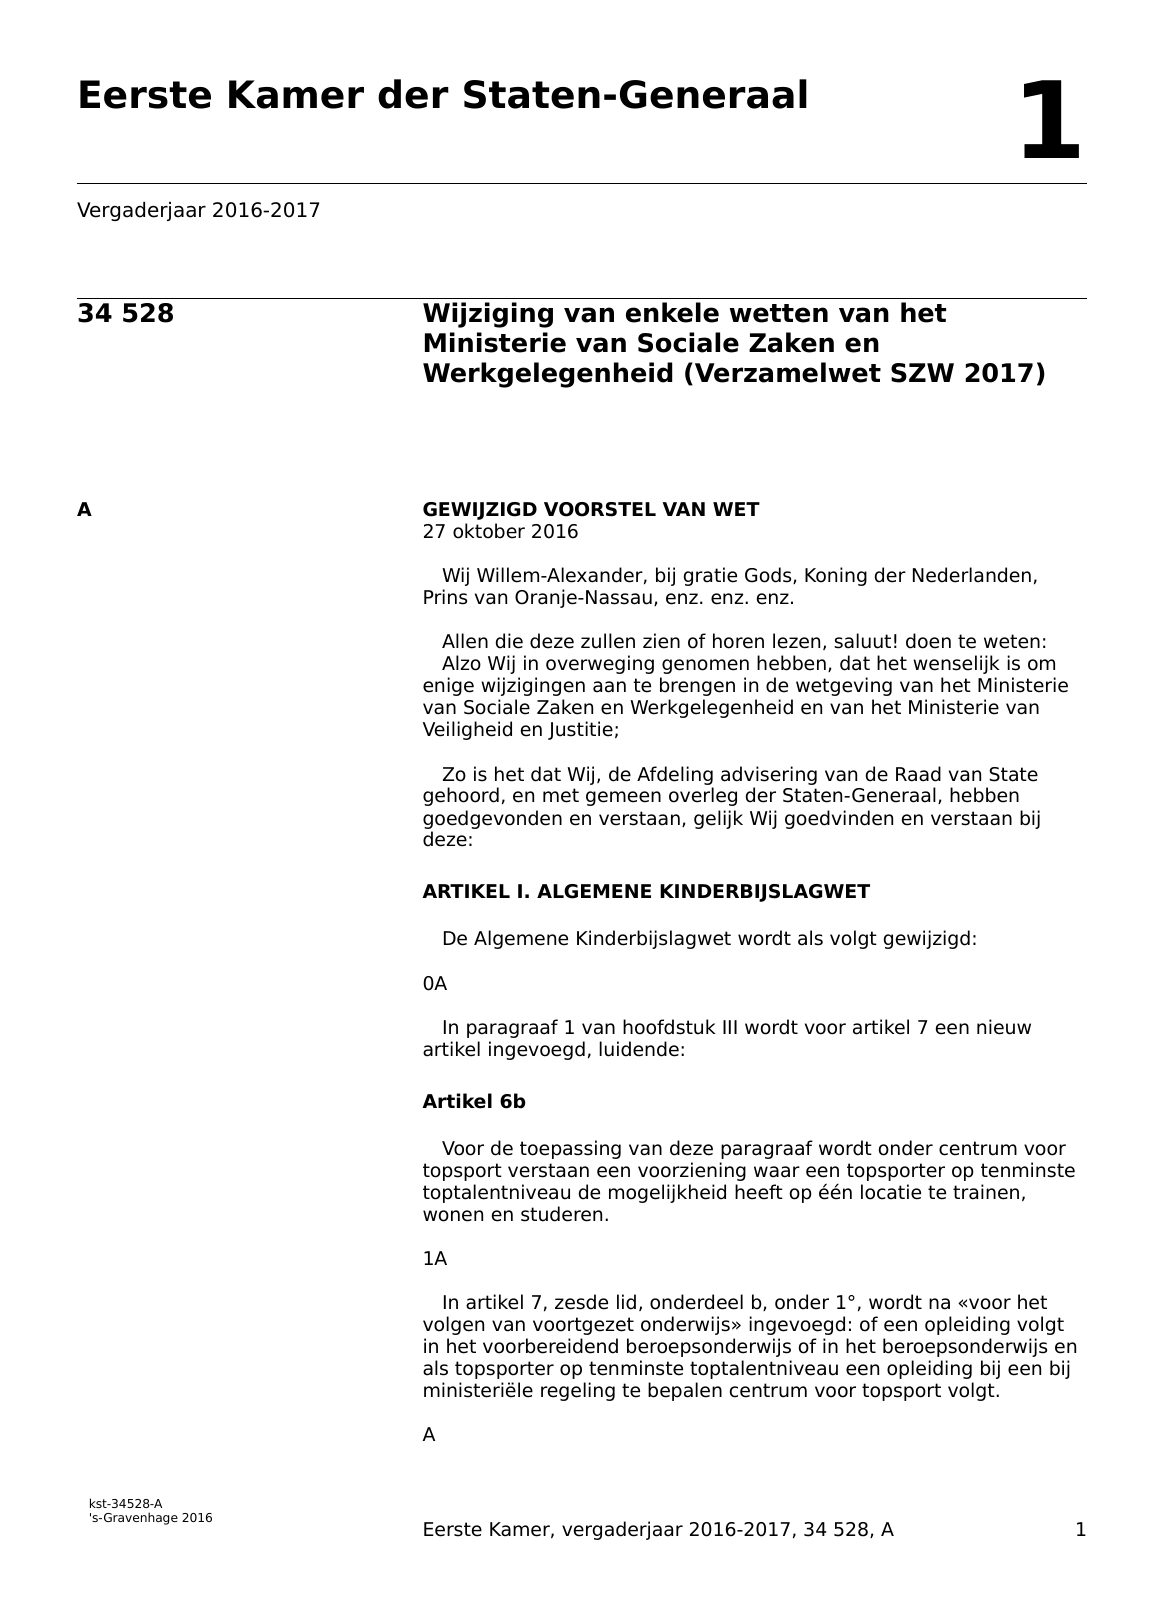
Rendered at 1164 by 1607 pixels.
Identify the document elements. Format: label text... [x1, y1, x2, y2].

text De Algemene Kinderbijslagwet wordt als volgt gewijzigd: [422, 928, 1087, 950]
text A [422, 1424, 1087, 1446]
text Alzo Wij in overweging genomen hebben, dat het wenselijk is om enige wijzigingen aan te brengen in de wetgeving van het Ministerie van Sociale Zaken en Werkgelegenheid en van het Ministerie van Veiligheid en Justitie; [422, 653, 1087, 741]
text kst-34528-A [88, 1497, 323, 1511]
table_cell Vergaderjaar 2016-2017 [77, 184, 1087, 298]
text Voor de toepassing van deze paragraaf wordt onder centrum voor topsport verstaan een voorziening waar een topsporter op tenminste toptalentniveau de mogelijkheid heeft op één locatie te trainen, wonen en studeren. [422, 1138, 1087, 1226]
text Allen die deze zullen zien of horen lezen, saluut! doen te weten: [422, 631, 1087, 653]
text 1A [422, 1248, 1087, 1270]
text In paragraaf 1 van hoofdstuk III wordt voor artikel 7 een nieuw artikel ingevoegd, luidende: [422, 1017, 1087, 1061]
text 27 oktober 2016 [422, 521, 1087, 543]
text 's-Gravenhage 2016 [88, 1511, 323, 1525]
subtitle Artikel 6b [422, 1091, 1087, 1113]
subtitle 34 528 Wijziging van enkele wetten van het Ministerie van Sociale Zaken en Werkgelegenheid (Verzamelwet SZW 2017) [77, 299, 1087, 388]
text 0A [422, 972, 1087, 994]
subtitle A GEWIJZIGD VOORSTEL VAN WET [77, 499, 1087, 521]
text Wij Willem-Alexander, bij gratie Gods, Koning der Nederlanden, Prins van Oranje-Nassau, enz. enz. enz. [422, 565, 1087, 609]
table_header Eerste Kamer der Staten-Generaal [77, 59, 886, 183]
subtitle ARTIKEL I. ALGEMENE KINDERBIJSLAGWET [422, 881, 1087, 903]
table_header 1 [886, 59, 1087, 183]
text Zo is het dat Wij, de Afdeling advisering van de Raad van State gehoord, en met gemeen overleg der Staten-Generaal, hebben goedgevonden en verstaan, gelijk Wij goedvinden en verstaan bij deze: [422, 763, 1087, 851]
text In artikel 7, zesde lid, onderdeel b, onder 1°, wordt na «voor het volgen van voortgezet onderwijs» ingevoegd: of een opleiding volgt in het voorbereidend beroepsonderwijs of in het beroepsonderwijs en als topsporter op tenminste toptalentniveau een opleiding bij een bij ministeriële regeling te bepalen centrum voor topsport volgt. [422, 1292, 1087, 1402]
